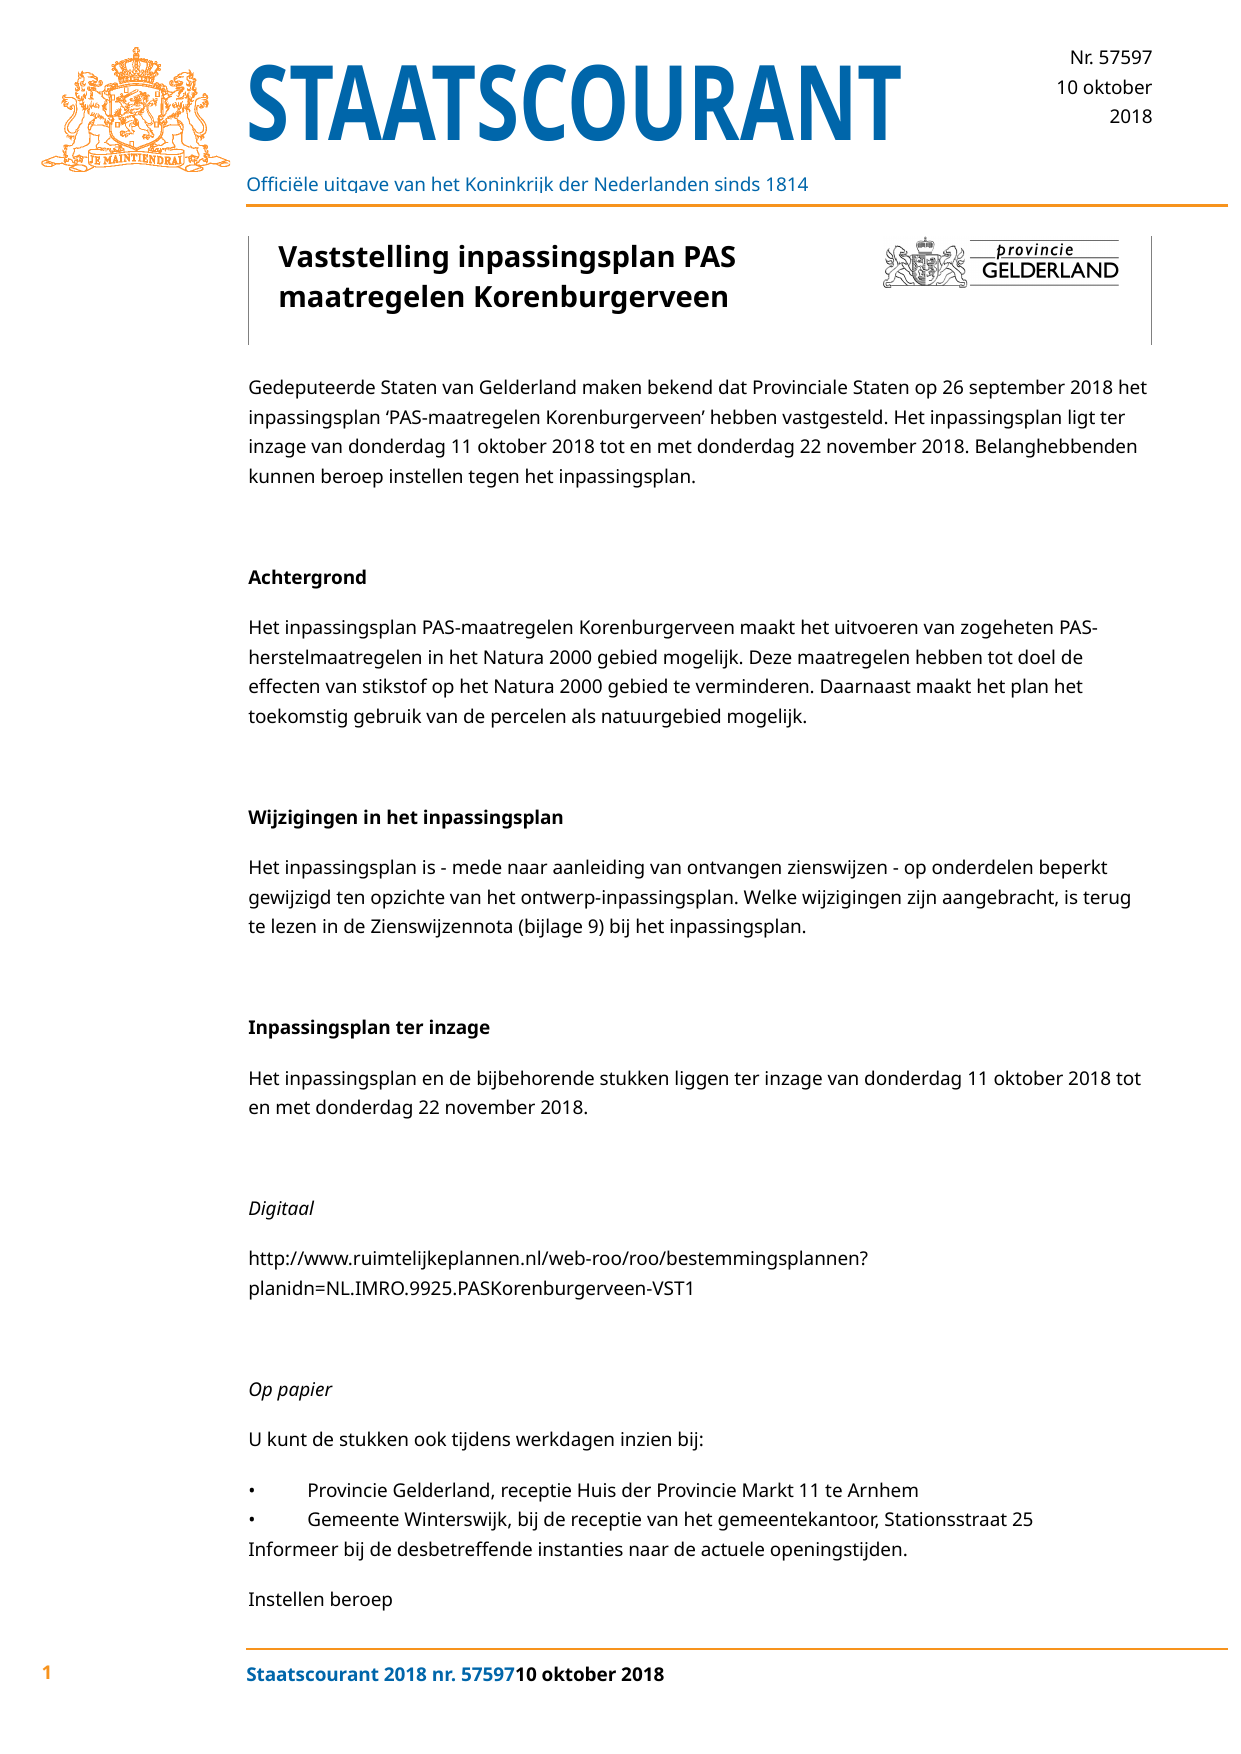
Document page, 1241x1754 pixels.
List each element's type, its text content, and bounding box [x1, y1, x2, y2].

text Het inpassingsplan is - mede naar aanleiding van ontvangen zienswijzen - op onderdelen beperkt gewijzigd ten opzichte van het ontwerp-inpassingsplan. Welke wijzigingen zijn aangebracht, is terug te lezen in de Zienswijzennota (bijlage 9) bij het inpassingsplan. [248, 854, 1152, 939]
text Het inpassingsplan en de bijbehorende stukken liggen ter inzage van donderdag 11 oktober 2018 tot en met donderdag 22 november 2018. [248, 1065, 1152, 1120]
text Achtergrond [248, 564, 1152, 589]
table_header [850, 236, 1151, 345]
text Instellen beroep [248, 1586, 1152, 1612]
text Gedeputeerde Staten van Gelderland maken bekend dat Provinciale Staten op 26 september 2018 het inpassingsplan ‘PAS-maatregelen Korenburgerveen’ hebben vastgesteld. Het inpassingsplan ligt ter inzage van donderdag 11 oktober 2018 tot en met donderdag 22 november 2018. Belanghebbenden kunnen beroep instellen tegen het inpassingsplan. [248, 374, 1152, 489]
text http://www.ruimtelijkeplannen.nl/web-roo/roo/bestemmingsplannen?planidn=NL.IMRO.9925.PASKorenburgerveen-VST1 [248, 1246, 1152, 1301]
table_header Vaststelling inpassingsplan PAS maatregelen Korenburgerveen [249, 236, 850, 345]
text Inpassingsplan ter inzage [248, 1014, 1152, 1040]
text U kunt de stukken ook tijdens werkdagen inzien bij: [248, 1426, 1152, 1452]
text Digitaal [248, 1195, 1152, 1221]
picture [41, 47, 231, 172]
text Het inpassingsplan PAS-maatregelen Korenburgerveen maakt het uitvoeren van zogeheten PAS-herstelmaatregelen in het Natura 2000 gebied mogelijk. Deze maatregelen hebben tot doel de effecten van stikstof op het Natura 2000 gebied te verminderen. Daarnaast maakt het plan het toekomstig gebruik van de percelen als natuurgebied mogelijk. [248, 614, 1152, 729]
list Gemeente Winterswijk, bij de receptie van het gemeentekantoor, Stationsstraat 25 [248, 1506, 1152, 1532]
text Informeer bij de desbetreffende instanties naar de actuele openingstijden. [248, 1536, 1152, 1562]
text Wijzigingen in het inpassingsplan [248, 804, 1152, 829]
picture [882, 236, 1119, 290]
list Provincie Gelderland, receptie Huis der Provincie Markt 11 te Arnhem [248, 1477, 1152, 1502]
text Op papier [248, 1376, 1152, 1402]
